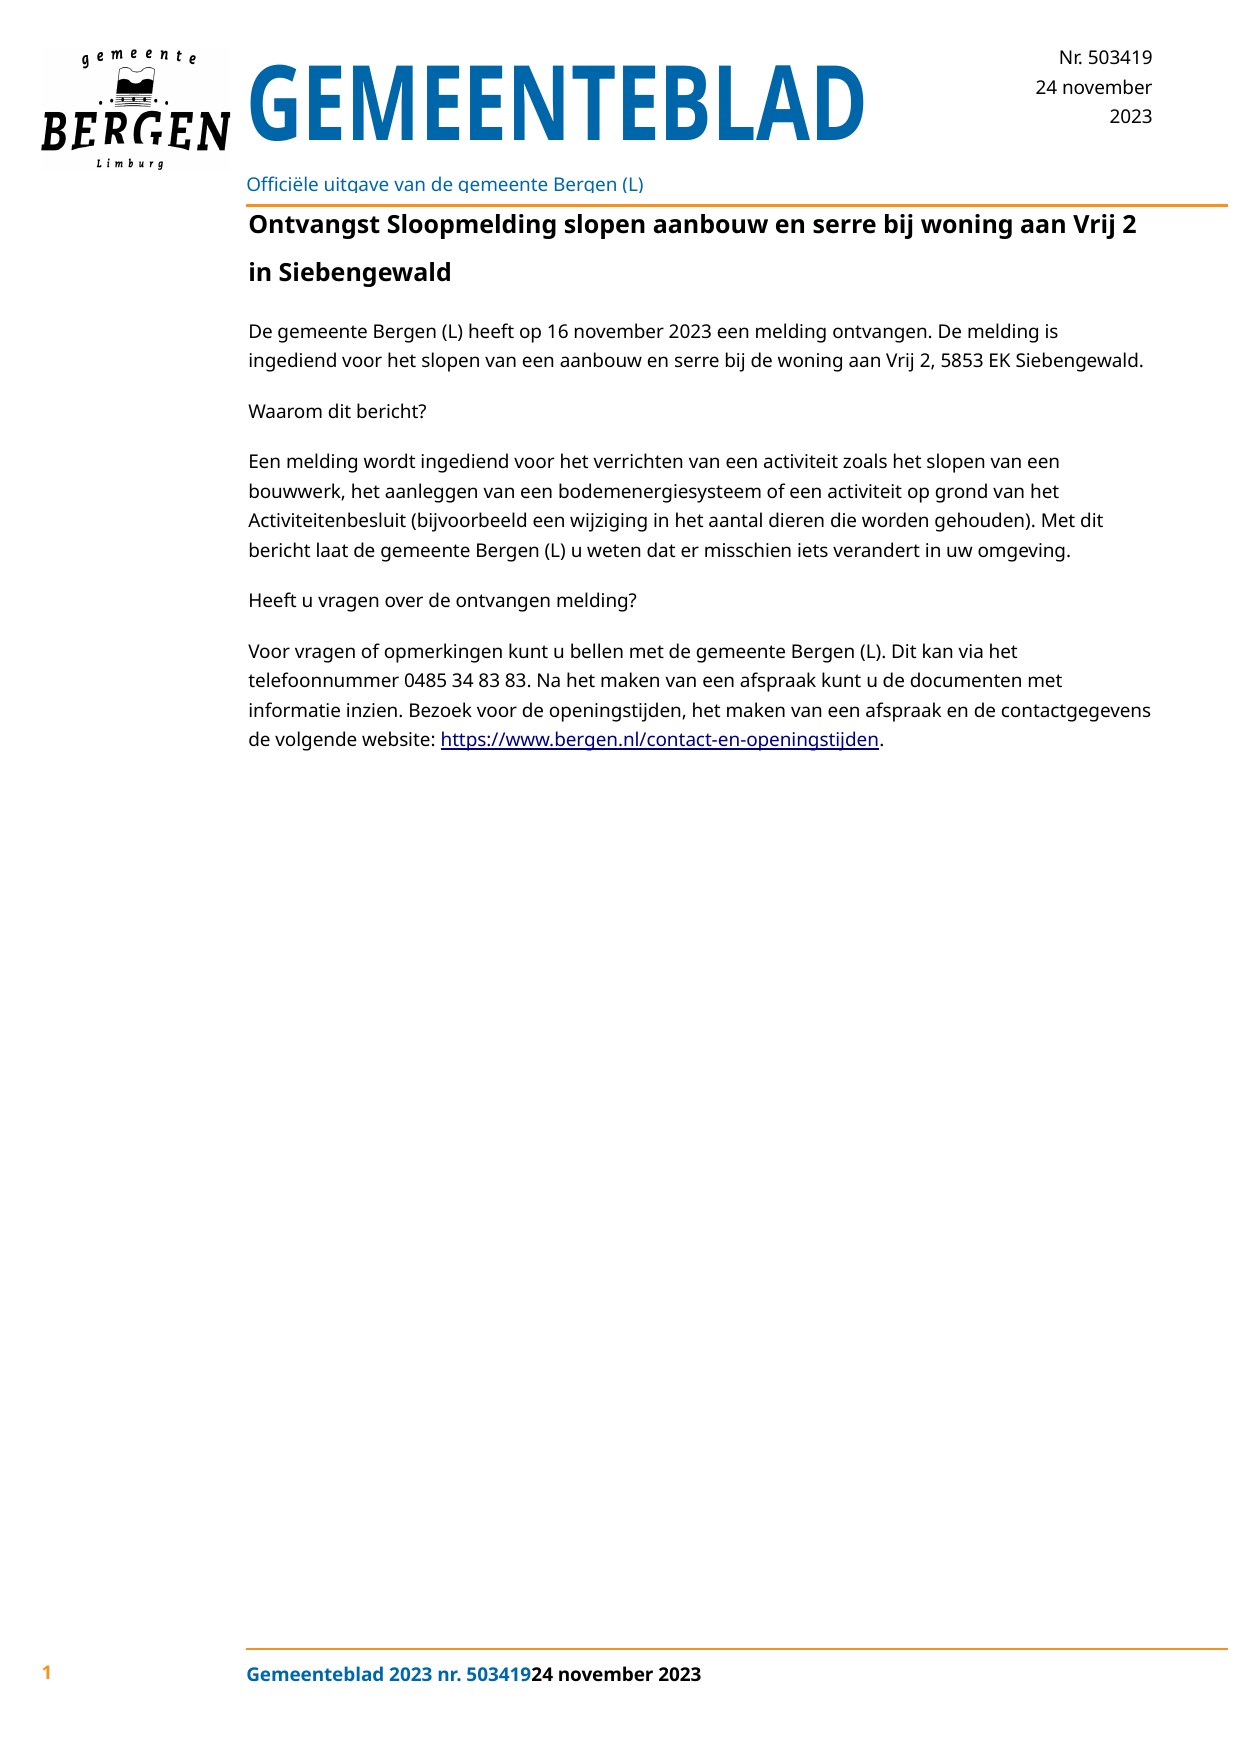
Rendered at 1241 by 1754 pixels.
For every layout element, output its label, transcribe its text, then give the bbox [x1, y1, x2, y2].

text Voor vragen of opmerkingen kunt u bellen met de gemeente Bergen (L). Dit kan via het telefoonnummer 0485 34 83 83. Na het maken van een afspraak kunt u de documenten met informatie inzien. Bezoek voor de openingstijden, het maken van een afspraak en de contactgegevens de volgende website: https://www.bergen.nl/contact-en-openingstijden. [248, 638, 1152, 752]
text Ontvangst Sloopmelding slopen aanbouw en serre bij woning aan Vrij 2 in Siebengewald [248, 207, 1152, 288]
text De gemeente Bergen (L) heeft op 16 november 2023 een melding ontvangen. De melding is ingediend voor het slopen van een aanbouw en serre bij de woning aan Vrij 2, 5853 EK Siebengewald. [248, 318, 1152, 373]
text Waarom dit bericht? [248, 398, 1152, 424]
text Heeft u vragen over de ontvangen melding? [248, 587, 1152, 613]
text Een melding wordt ingediend voor het verrichten van een activiteit zoals het slopen van een bouwwerk, het aanleggen van een bodemenergiesysteem of een activiteit op grond van het Activiteitenbesluit (bijvoorbeeld een wijziging in het aantal dieren die worden gehouden). Met dit bericht laat de gemeente Bergen (L) u weten dat er misschien iets verandert in uw omgeving. [248, 448, 1152, 563]
picture [41, 47, 231, 172]
